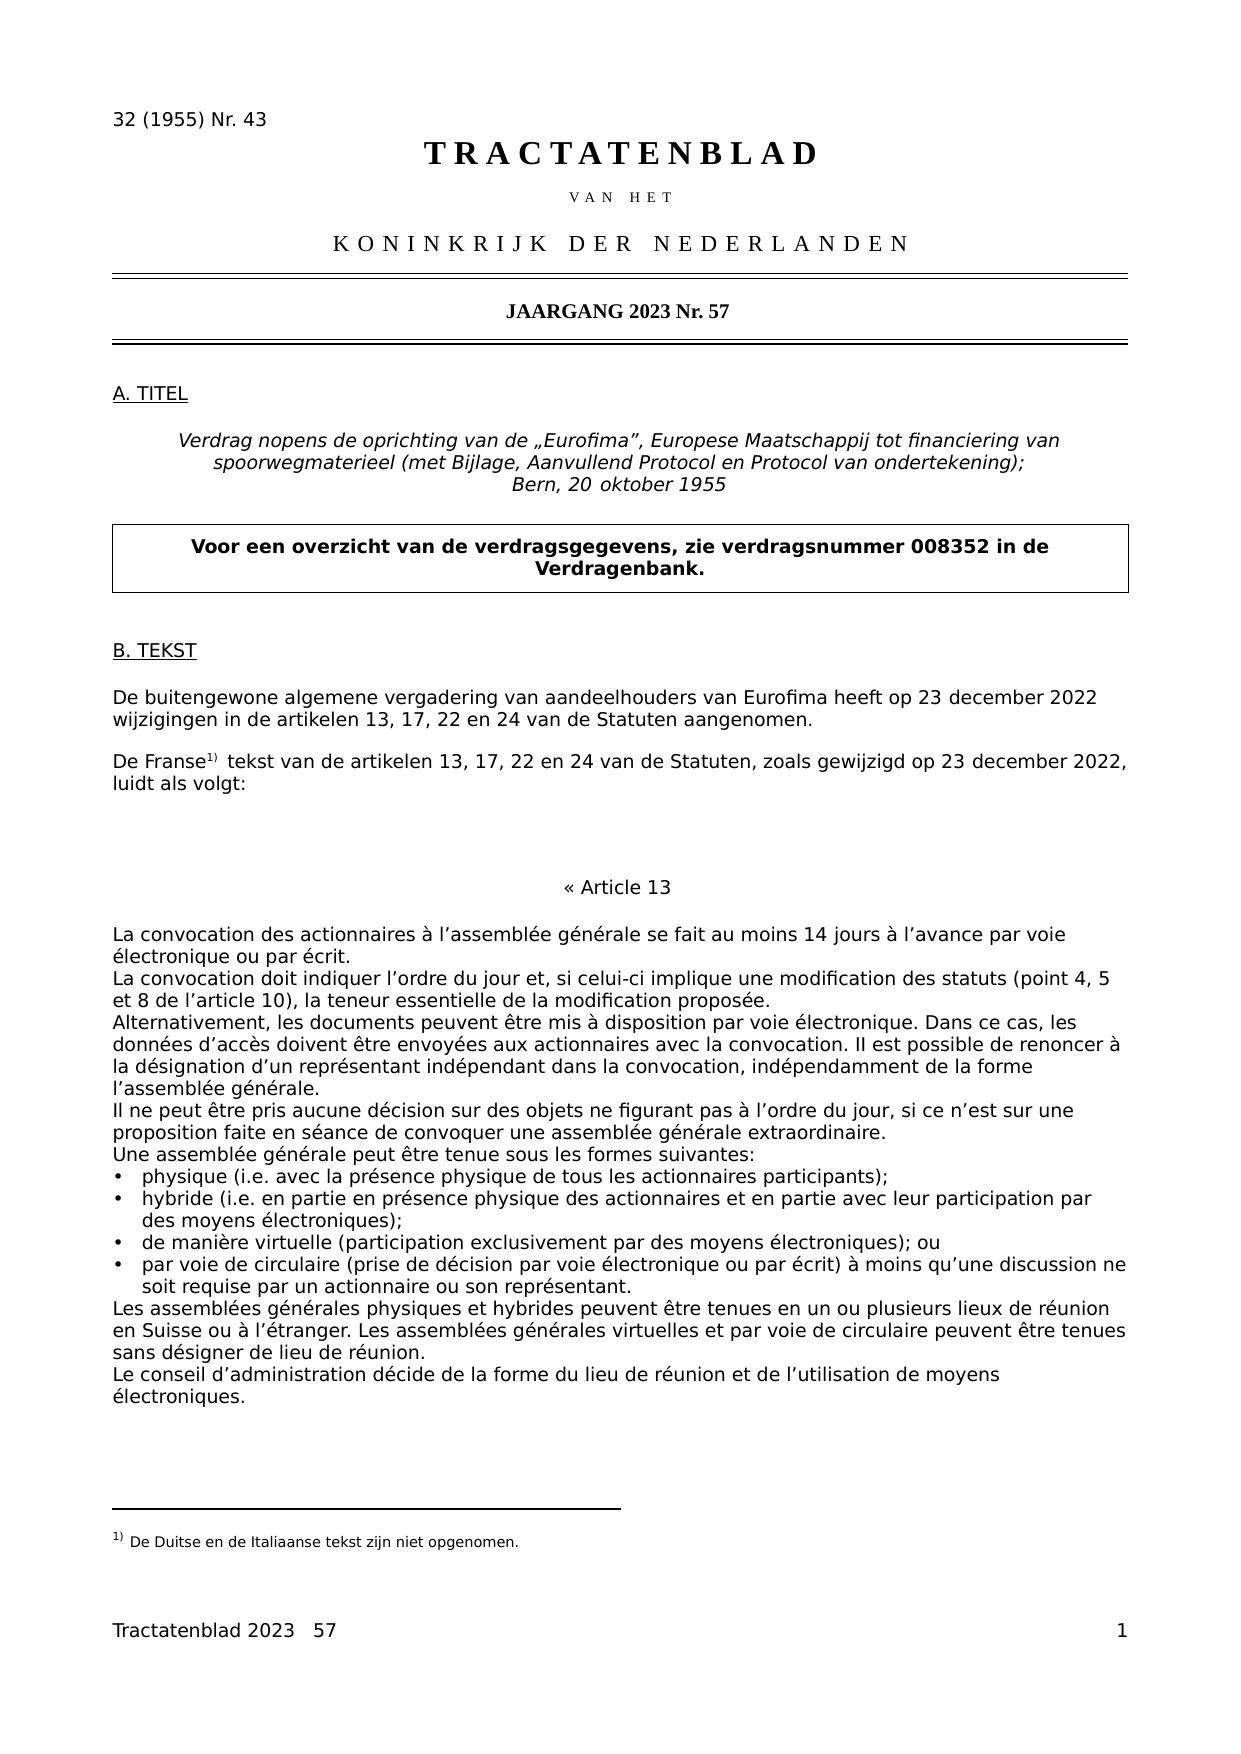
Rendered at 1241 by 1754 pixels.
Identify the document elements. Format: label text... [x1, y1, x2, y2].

text • hybride (i.e. en partie en présence physique des actionnaires et en partie avec leur participation par des moyens électroniques); [112, 1188, 1128, 1232]
text VAN HET [112, 189, 1128, 206]
text 32 (1955) Nr. 43 [112, 109, 1128, 131]
text • physique (i.e. avec la présence physique de tous les actionnaires participants); [112, 1166, 1128, 1188]
text Les assemblées générales physiques et hybrides peuvent être tenues en un ou plusieurs lieux de réunion en Suisse ou à l’étranger. Les assemblées générales virtuelles et par voie de circulaire peuvent être tenues sans désigner de lieu de réunion. [112, 1298, 1128, 1363]
text • par voie de circulaire (prise de décision par voie électronique ou par écrit) à moins qu’une discussion ne soit requise par un actionnaire ou son représentant. [112, 1254, 1128, 1298]
text De Franse tekst van de artikelen 13, 17, 22 en 24 van de Statuten, zoals gewijzigd op 23 december 2022, luidt als volgt: [112, 751, 1128, 795]
text De buitengewone algemene vergadering van aandeelhouders van Eurofima heeft op 23 december 2022 wijzigingen in de artikelen 13, 17, 22 en 24 van de Statuten aangenomen. [112, 687, 1128, 731]
text Alternativement, les documents peuvent être mis à disposition par voie électronique. Dans ce cas, les données d’accès doivent être envoyées aux actionnaires avec la convocation. II est possible de renoncer à la désignation d’un représentant indépendant dans la convocation, indépendamment de la forme l’assemblée générale. [112, 1012, 1128, 1100]
text Il ne peut être pris aucune décision sur des objets ne figurant pas à l’ordre du jour, si ce n’est sur une proposition faite en séance de convoquer une assemblée générale extraordinaire. [112, 1100, 1128, 1144]
text La convocation doit indiquer l’ordre du jour et, si celui-ci implique une modification des statuts (point 4, 5 et 8 de l’article 10), la teneur essentielle de la modification proposée. [112, 968, 1128, 1012]
text TRACTATENBLAD [112, 133, 1128, 172]
text JAARGANG 2023 Nr. 57 [112, 299, 1128, 323]
subtitle A. TITEL [112, 383, 1128, 405]
text Une assemblée générale peut être tenue sous les formes suivantes: [112, 1144, 1128, 1166]
text La convocation des actionnaires à l’assemblée générale se fait au moins 14 jours à l’avance par voie électronique ou par écrit. [112, 924, 1128, 968]
text • de manière virtuelle (participation exclusivement par des moyens électroniques); ou [112, 1232, 1128, 1254]
subtitle « Article 13 [112, 877, 1128, 899]
text Bern, 20 oktober 1955 [112, 474, 1128, 496]
subtitle B. TEKST [112, 640, 1128, 662]
text KONINKRIJK DER NEDERLANDEN [112, 229, 1128, 256]
text Le conseil d’administration décide de la forme du lieu de réunion et de l’utilisation de moyens électroniques. [112, 1363, 1128, 1407]
text De Duitse en de Italiaanse tekst zijn niet opgenomen. [112, 1530, 1128, 1552]
text Verdrag nopens de oprichting van de „Eurofima”, Europese Maatschappij tot financiering van spoorwegmaterieel (met Bijlage, Aanvullend Protocol en Protocol van ondertekening); [112, 430, 1128, 474]
